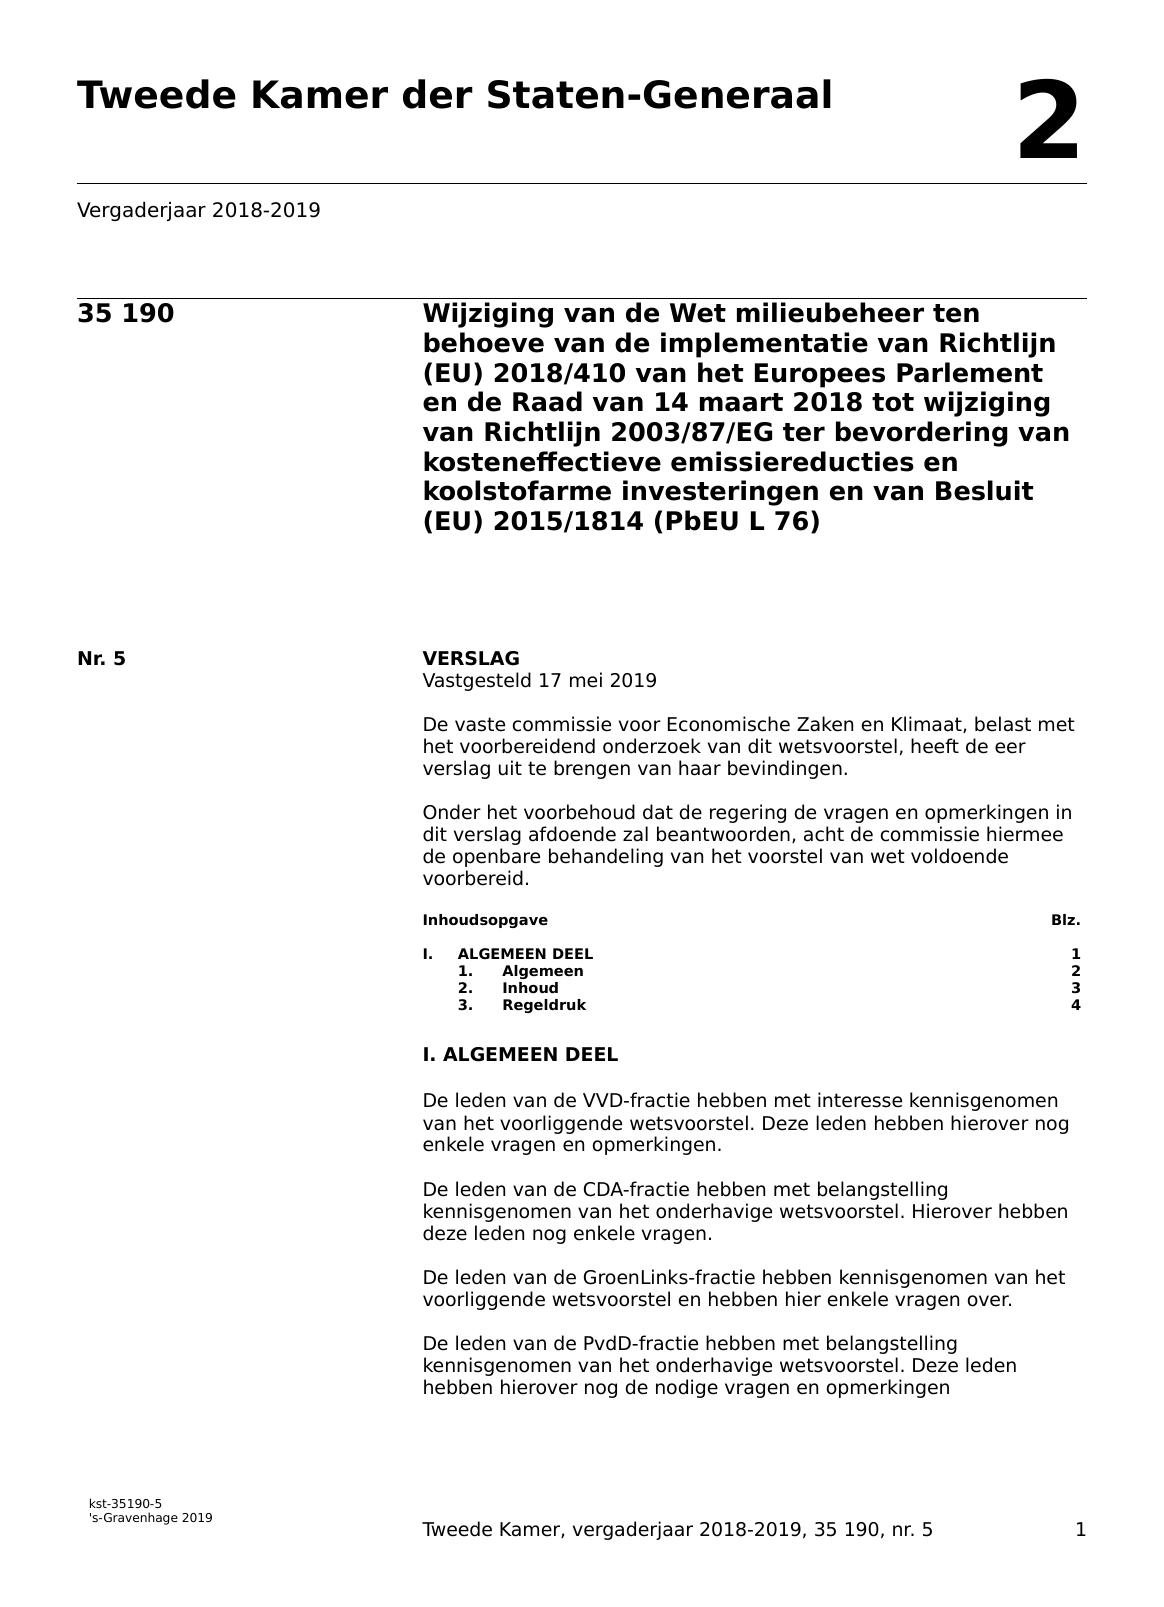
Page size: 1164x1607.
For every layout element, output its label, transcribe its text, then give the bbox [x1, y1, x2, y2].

table_cell 3 [1028, 980, 1087, 996]
table_cell Inhoud [496, 980, 1028, 996]
table_cell 1 [1028, 946, 1087, 962]
table_cell [452, 929, 496, 946]
text 's-Gravenhage 2019 [88, 1511, 323, 1525]
table_cell 2. [452, 980, 496, 996]
table_cell 2 [1028, 963, 1087, 979]
text kst-35190-5 [88, 1497, 323, 1511]
table_cell Algemeen [496, 963, 1028, 979]
text De vaste commissie voor Economische Zaken en Klimaat, belast met het voorbereidend onderzoek van dit wetsvoorstel, heeft de eer verslag uit te brengen van haar bevindingen. [422, 714, 1087, 779]
table_cell [422, 963, 452, 979]
table_cell [1028, 929, 1087, 946]
table_cell [422, 980, 452, 996]
table_cell 4 [1028, 996, 1087, 1013]
text De leden van de PvdD-fractie hebben met belangstelling kennisgenomen van het onderhavige wetsvoorstel. Deze leden hebben hierover nog de nodige vragen en opmerkingen [422, 1333, 1087, 1399]
table_cell 3. [452, 996, 496, 1013]
table_header 2 [886, 59, 1087, 183]
table_header Blz. [1028, 912, 1087, 928]
table_cell Regeldruk [496, 996, 1028, 1013]
table_header Tweede Kamer der Staten-Generaal [77, 59, 886, 183]
table_cell Vergaderjaar 2018-2019 [77, 184, 1087, 298]
text De leden van de VVD-fractie hebben met interesse kennisgenomen van het voorliggende wetsvoorstel. Deze leden hebben hierover nog enkele vragen en opmerkingen. [422, 1090, 1087, 1156]
table_cell 1. [452, 963, 496, 979]
subtitle Nr. 5 VERSLAG [77, 647, 1087, 669]
table_cell I. [422, 946, 452, 962]
table_cell ALGEMEEN DEEL [452, 946, 1028, 962]
subtitle 35 190 Wijziging van de Wet milieubeheer ten behoeve van de implementatie van Richtlijn (EU) 2018/410 van het Europees Parlement en de Raad van 14 maart 2018 tot wijziging van Richtlijn 2003/87/EG ter bevordering van kosteneffectieve emissiereducties en koolstofarme investeringen en van Besluit (EU) 2015/1814 (PbEU L 76) [77, 299, 1087, 536]
subtitle I. ALGEMEEN DEEL [422, 1043, 1087, 1065]
text De leden van de GroenLinks-fractie hebben kennisgenomen van het voorliggende wetsvoorstel en hebben hier enkele vragen over. [422, 1267, 1087, 1311]
table_cell [422, 996, 452, 1013]
text De leden van de CDA-fractie hebben met belangstelling kennisgenomen van het onderhavige wetsvoorstel. Hierover hebben deze leden nog enkele vragen. [422, 1178, 1087, 1244]
text Vastgesteld 17 mei 2019 [422, 669, 1087, 691]
text Onder het voorbehoud dat de regering de vragen en opmerkingen in dit verslag afdoende zal beantwoorden, acht de commissie hiermee de openbare behandeling van het voorstel van wet voldoende voorbereid. [422, 802, 1087, 890]
table_cell [496, 929, 1028, 946]
table_header Inhoudsopgave [422, 912, 1028, 928]
table_cell [422, 929, 452, 946]
